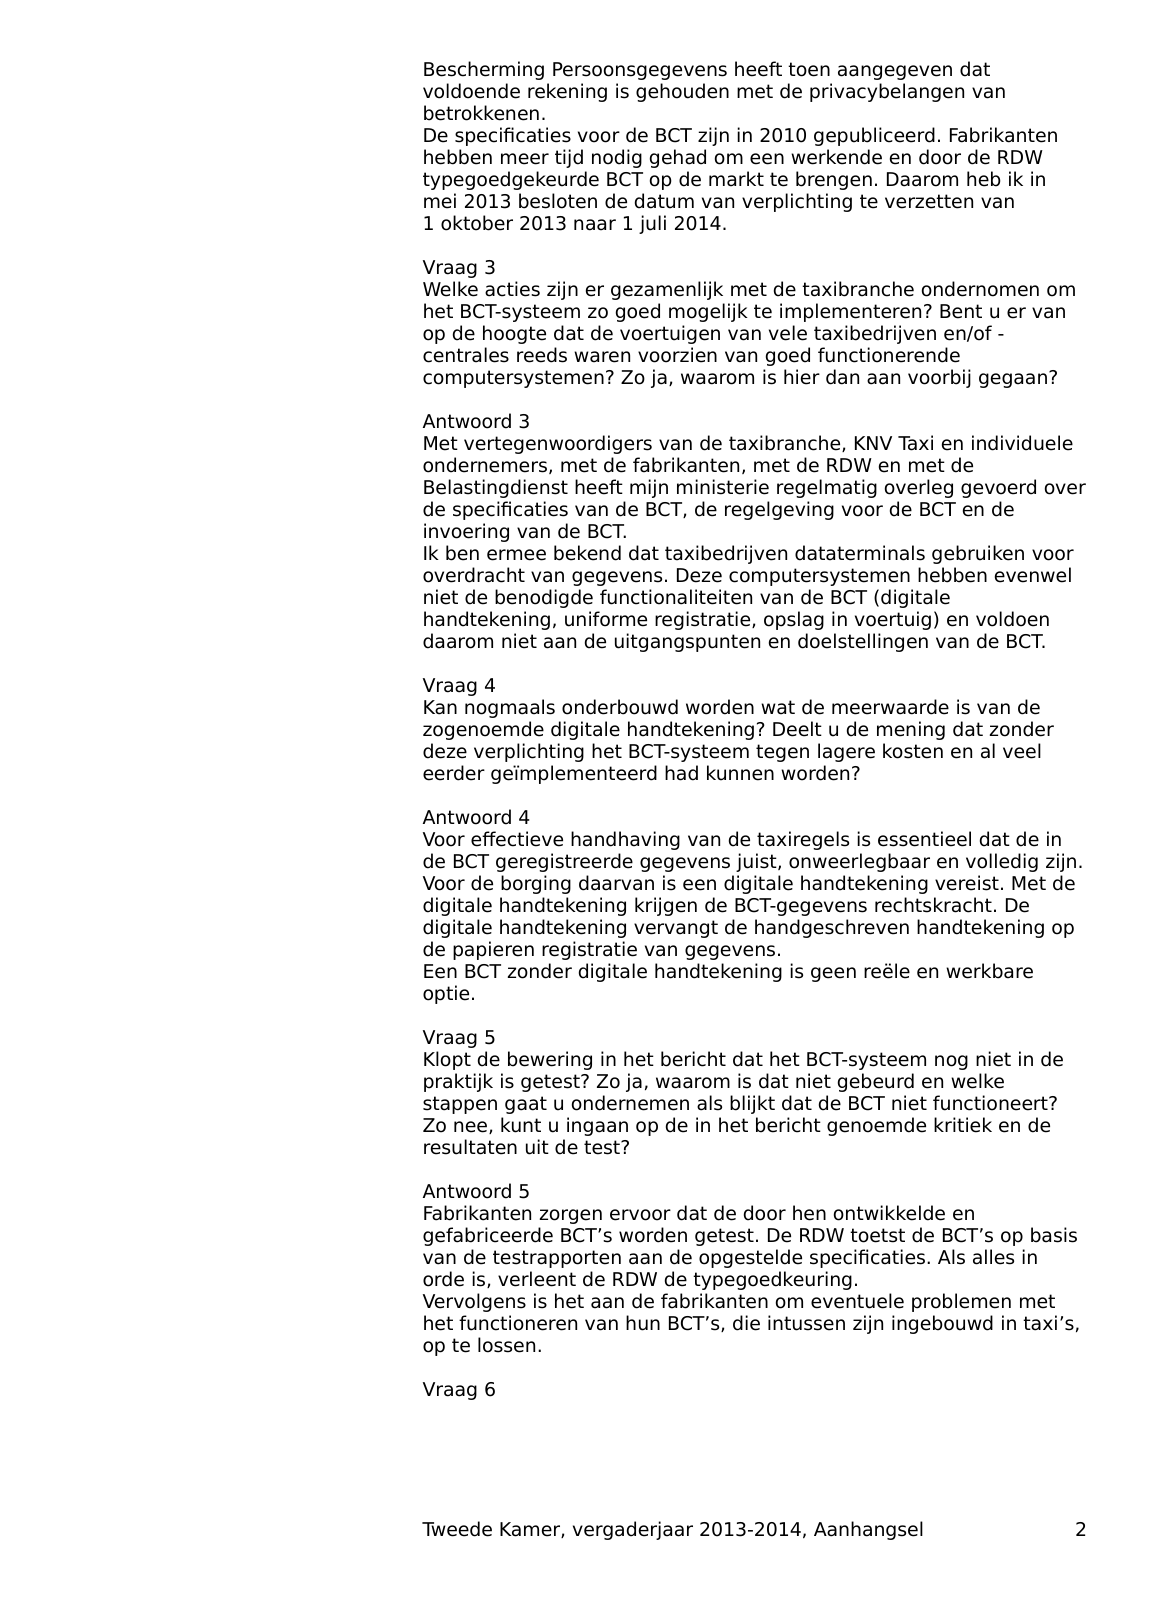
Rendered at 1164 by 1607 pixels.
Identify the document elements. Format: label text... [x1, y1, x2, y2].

text Ik ben ermee bekend dat taxibedrijven dataterminals gebruiken voor overdracht van gegevens. Deze computersystemen hebben evenwel niet de benodigde functionaliteiten van de BCT (digitale handtekening, uniforme registratie, opslag in voertuig) en voldoen daarom niet aan de uitgangspunten en doelstellingen van de BCT. [422, 543, 1087, 653]
text Vraag 3 [422, 257, 1087, 279]
text Een BCT zonder digitale handtekening is geen reële en werkbare optie. [422, 961, 1087, 1005]
text Voor effectieve handhaving van de taxiregels is essentieel dat de in de BCT geregistreerde gegevens juist, onweerlegbaar en volledig zijn. Voor de borging daarvan is een digitale handtekening vereist. Met de digitale handtekening krijgen de BCT-gegevens rechtskracht. De digitale handtekening vervangt de handgeschreven handtekening op de papieren registratie van gegevens. [422, 829, 1087, 961]
text Antwoord 4 [422, 807, 1087, 829]
text Vervolgens is het aan de fabrikanten om eventuele problemen met het functioneren van hun BCT’s, die intussen zijn ingebouwd in taxi’s, op te lossen. [422, 1291, 1087, 1357]
text Fabrikanten zorgen ervoor dat de door hen ontwikkelde en gefabriceerde BCT’s worden getest. De RDW toetst de BCT’s op basis van de testrapporten aan de opgestelde specificaties. Als alles in orde is, verleent de RDW de typegoedkeuring. [422, 1203, 1087, 1291]
text Antwoord 5 [422, 1181, 1087, 1203]
text Met vertegenwoordigers van de taxibranche, KNV Taxi en individuele ondernemers, met de fabrikanten, met de RDW en met de Belastingdienst heeft mijn ministerie regelmatig overleg gevoerd over de specificaties van de BCT, de regelgeving voor de BCT en de invoering van de BCT. [422, 433, 1087, 543]
text Antwoord 3 [422, 411, 1087, 433]
text Klopt de bewering in het bericht dat het BCT-systeem nog niet in de praktijk is getest? Zo ja, waarom is dat niet gebeurd en welke stappen gaat u ondernemen als blijkt dat de BCT niet functioneert? Zo nee, kunt u ingaan op de in het bericht genoemde kritiek en de resultaten uit de test? [422, 1049, 1087, 1159]
text Kan nogmaals onderbouwd worden wat de meerwaarde is van de zogenoemde digitale handtekening? Deelt u de mening dat zonder deze verplichting het BCT-systeem tegen lagere kosten en al veel eerder geïmplementeerd had kunnen worden? [422, 697, 1087, 785]
text De specificaties voor de BCT zijn in 2010 gepubliceerd. Fabrikanten hebben meer tijd nodig gehad om een werkende en door de RDW typegoedgekeurde BCT op de markt te brengen. Daarom heb ik in mei 2013 besloten de datum van verplichting te verzetten van 1 oktober 2013 naar 1 juli 2014. [422, 125, 1087, 235]
text Bescherming Persoonsgegevens heeft toen aangegeven dat voldoende rekening is gehouden met de privacybelangen van betrokkenen. [422, 59, 1087, 125]
text Welke acties zijn er gezamenlijk met de taxibranche ondernomen om het BCT-systeem zo goed mogelijk te implementeren? Bent u er van op de hoogte dat de voertuigen van vele taxibedrijven en/of -centrales reeds waren voorzien van goed functionerende computersystemen? Zo ja, waarom is hier dan aan voorbij gegaan? [422, 279, 1087, 389]
text Vraag 6 [422, 1379, 1087, 1401]
text Vraag 5 [422, 1027, 1087, 1049]
text Vraag 4 [422, 675, 1087, 697]
